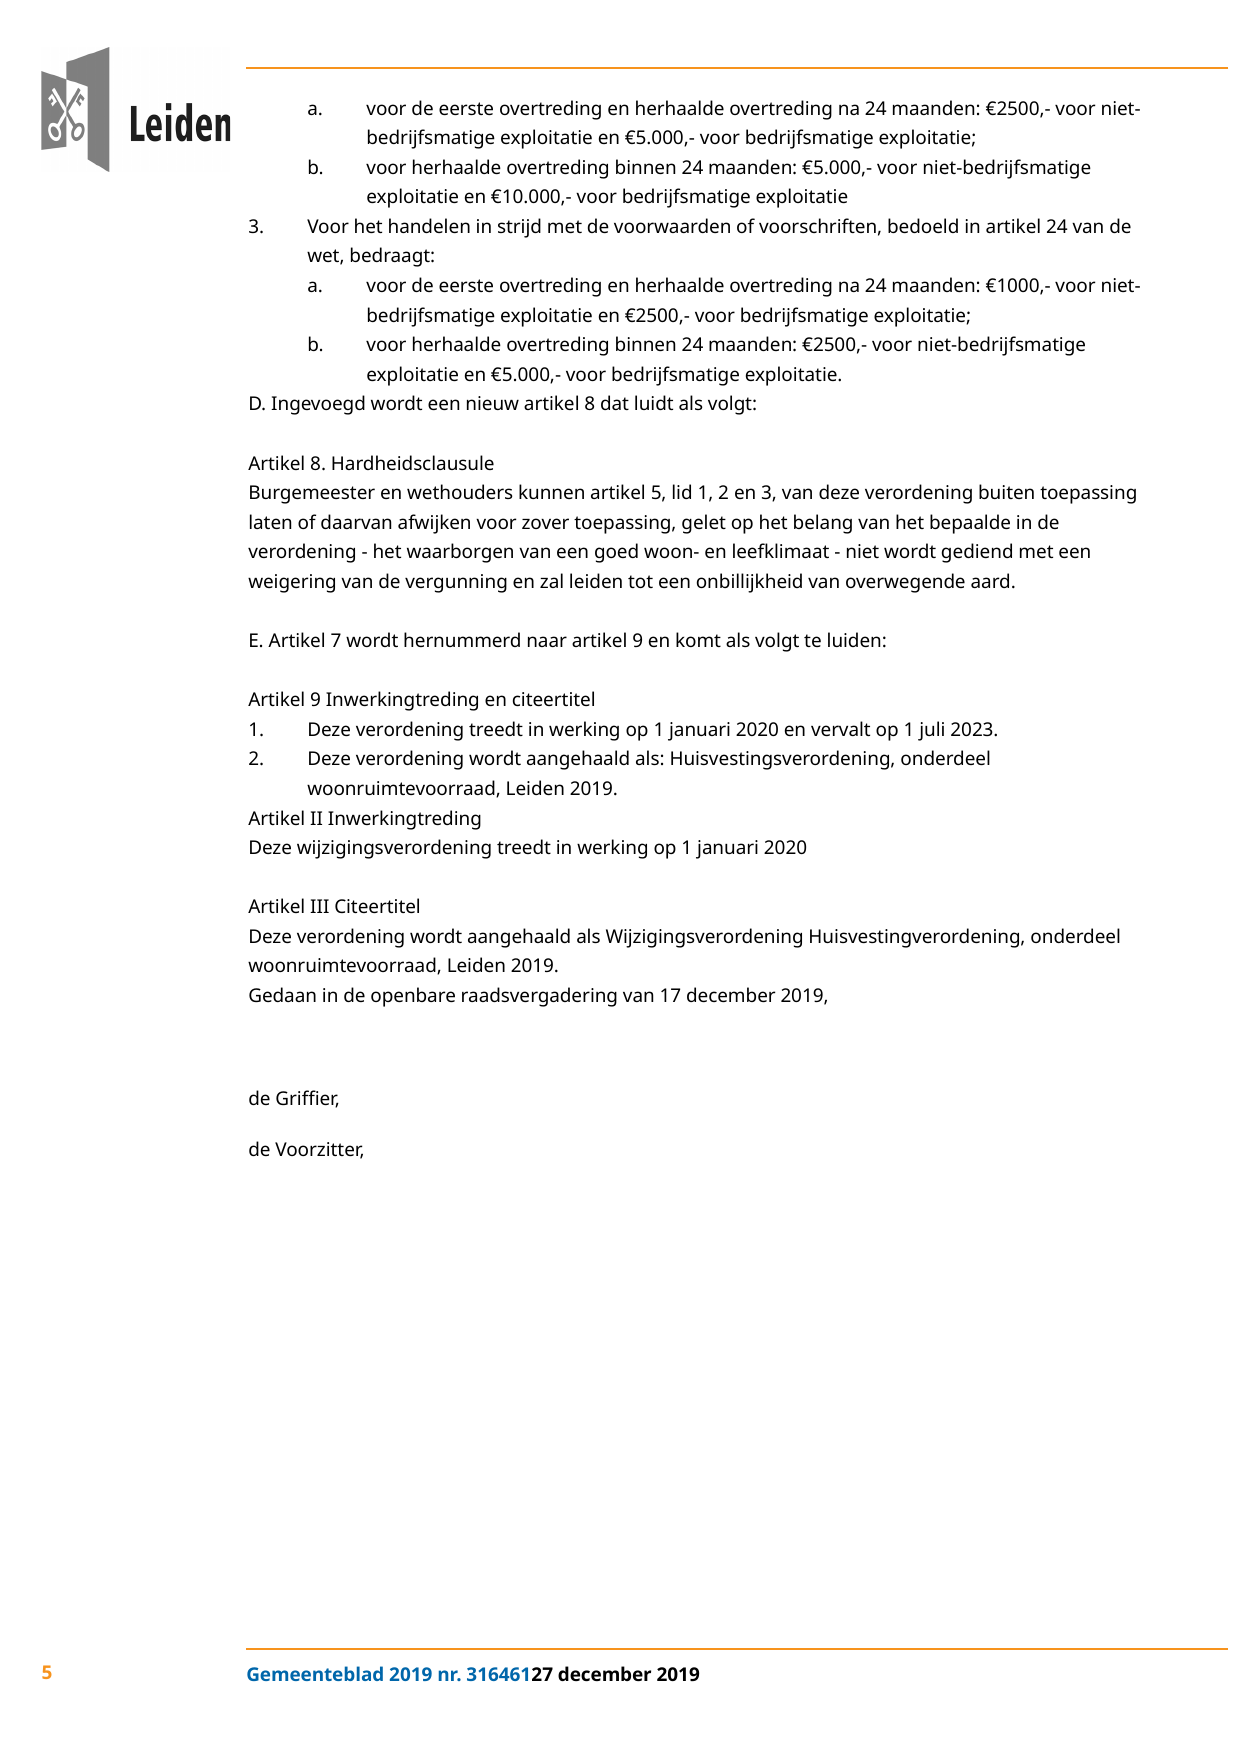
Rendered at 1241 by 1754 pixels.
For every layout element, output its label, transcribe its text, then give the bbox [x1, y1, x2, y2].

text Artikel II Inwerkingtreding [248, 805, 1152, 831]
list voor herhaalde overtreding binnen 24 maanden: €2500,- voor niet-bedrijfsmatige exploitatie en €5.000,- voor bedrijfsmatige exploitatie. [307, 331, 1152, 387]
text E. Artikel 7 wordt hernummerd naar artikel 9 en komt als volgt te luiden: [248, 627, 1152, 653]
text de Voorzitter, [248, 1137, 1152, 1162]
text de Griffier, [248, 1085, 1152, 1111]
list voor de eerste overtreding en herhaalde overtreding na 24 maanden: €1000,- voor niet-bedrijfsmatige exploitatie en €2500,- voor bedrijfsmatige exploitatie; [307, 272, 1152, 328]
list Voor het handelen in strijd met de voorwaarden of voorschriften, bedoeld in artikel 24 van de wet, bedraagt: [248, 213, 1152, 268]
text Deze verordening wordt aangehaald als Wijzigingsverordening Huisvestingverordening, onderdeel woonruimtevoorraad, Leiden 2019. [248, 923, 1152, 978]
picture [41, 47, 231, 172]
list voor herhaalde overtreding binnen 24 maanden: €5.000,- voor niet-bedrijfsmatige exploitatie en €10.000,- voor bedrijfsmatige exploitatie [307, 154, 1152, 209]
text Artikel III Citeertitel [248, 893, 1152, 919]
text Artikel 9 Inwerkingtreding en citeertitel [248, 686, 1152, 712]
list Deze verordening treedt in werking op 1 januari 2020 en vervalt op 1 juli 2023. [248, 716, 1152, 742]
text Artikel 8. Hardheidsclausule [248, 450, 1152, 476]
text Burgemeester en wethouders kunnen artikel 5, lid 1, 2 en 3, van deze verordening buiten toepassing laten of daarvan afwijken voor zover toepassing, gelet op het belang van het bepaalde in de verordening - het waarborgen van een goed woon- en leefklimaat - niet wordt gediend met een weigering van de vergunning en zal leiden tot een onbillijkheid van overwegende aard. [248, 479, 1152, 594]
list Deze verordening wordt aangehaald als: Huisvestingsverordening, onderdeel woonruimtevoorraad, Leiden 2019. [248, 746, 1152, 801]
list voor de eerste overtreding en herhaalde overtreding na 24 maanden: €2500,- voor niet-bedrijfsmatige exploitatie en €5.000,- voor bedrijfsmatige exploitatie; [307, 95, 1152, 150]
text D. Ingevoegd wordt een nieuw artikel 8 dat luidt als volgt: [248, 391, 1152, 416]
text Deze wijzigingsverordening treedt in werking op 1 januari 2020 [248, 834, 1152, 860]
text Gedaan in de openbare raadsvergadering van 17 december 2019, [248, 982, 1152, 1008]
